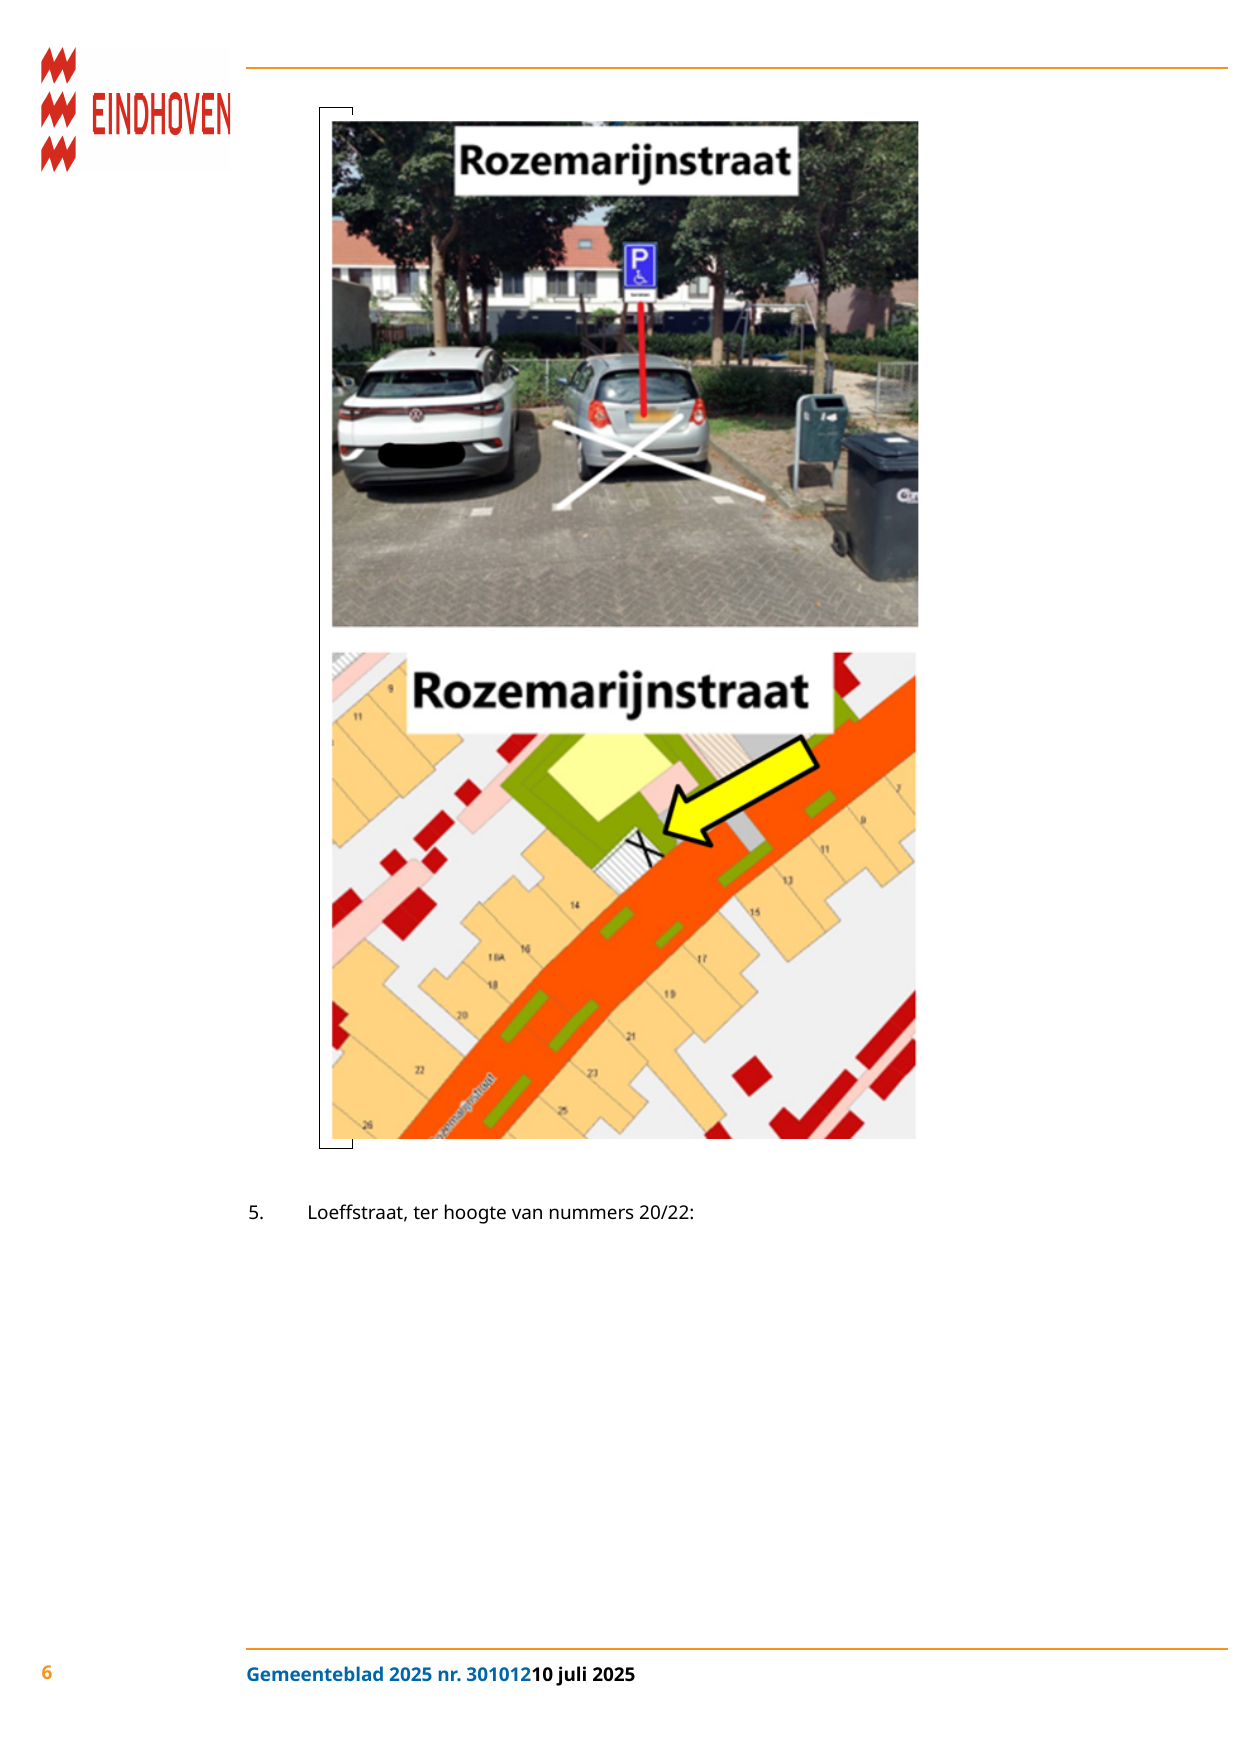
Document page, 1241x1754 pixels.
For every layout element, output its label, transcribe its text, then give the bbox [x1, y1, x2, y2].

picture [41, 47, 231, 172]
picture [327, 115, 919, 1139]
list Loeffstraat, ter hoogte van nummers 20/22: [248, 1199, 1152, 1225]
